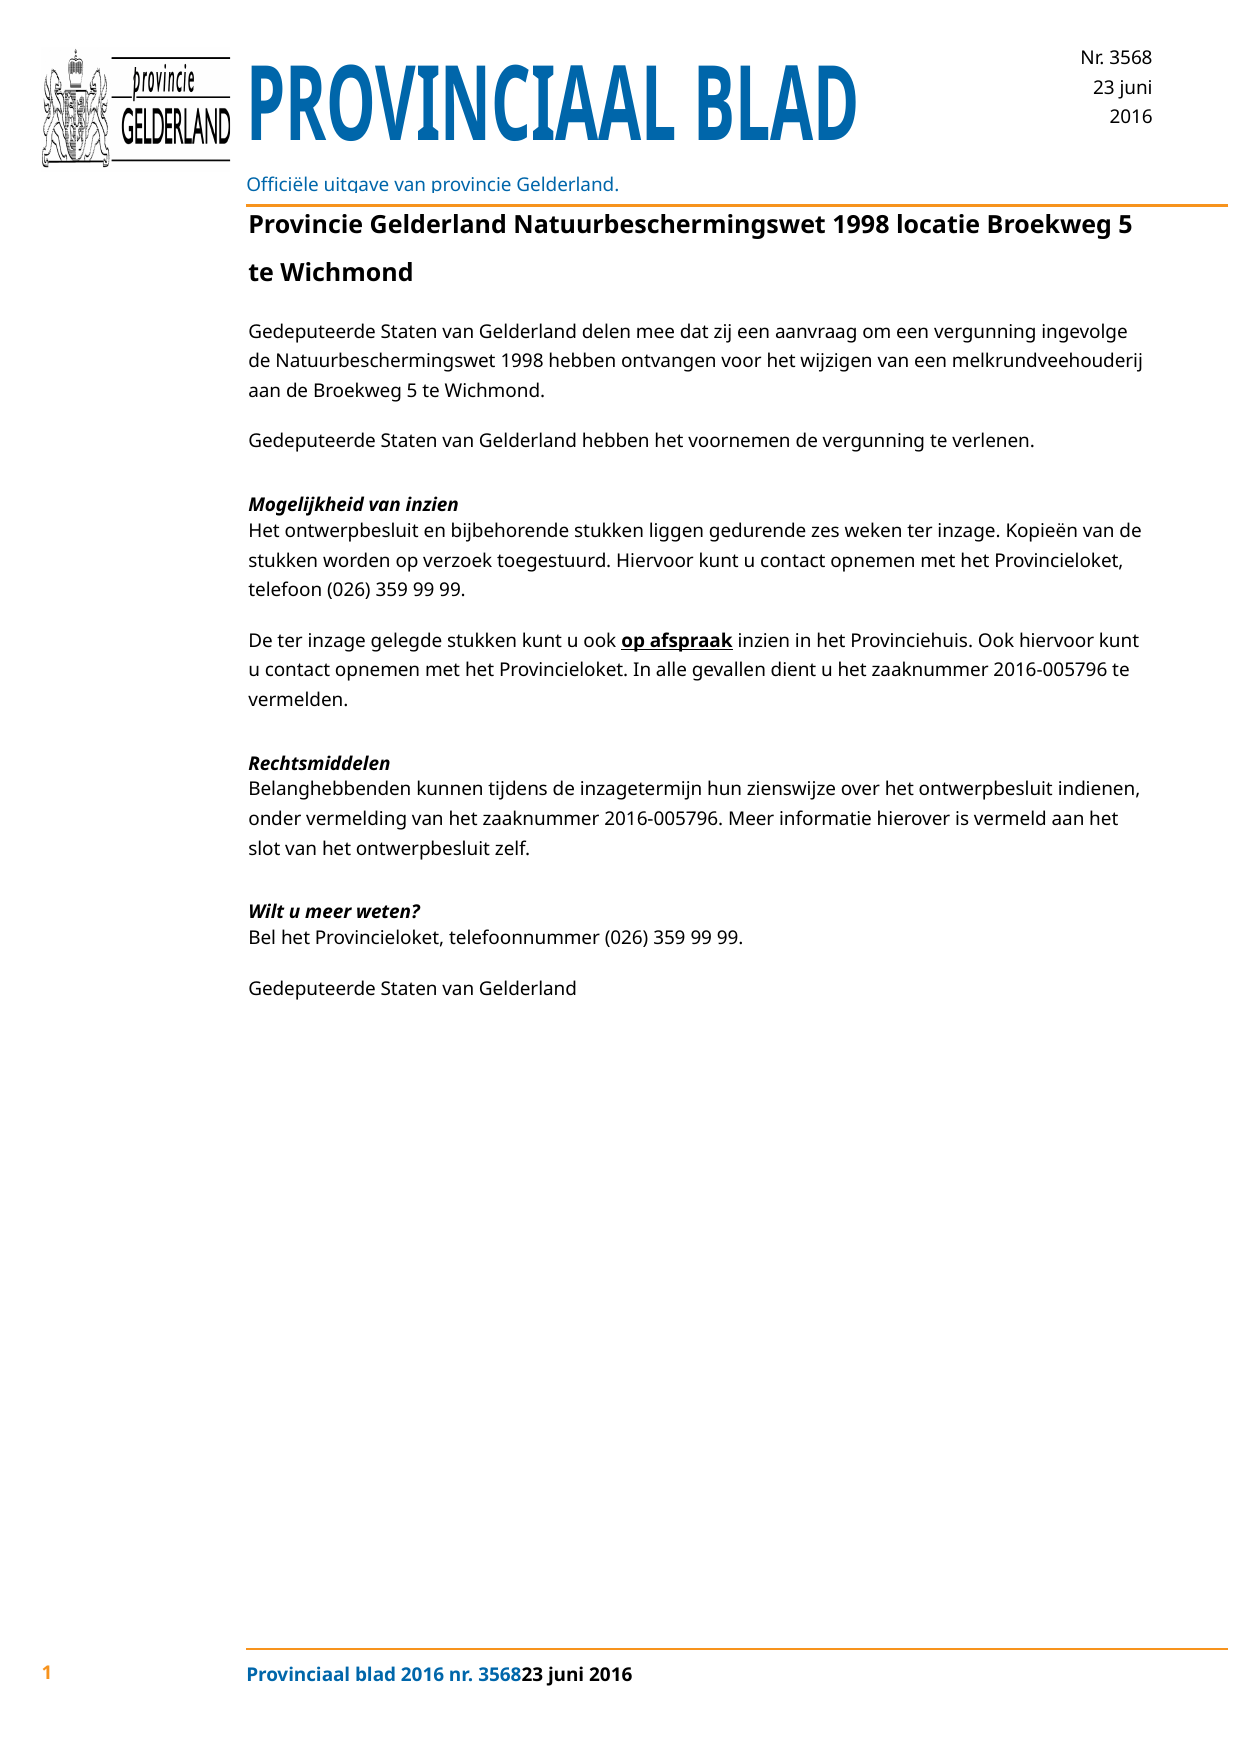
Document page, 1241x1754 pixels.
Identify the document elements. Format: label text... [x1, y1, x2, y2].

text Gedeputeerde Staten van Gelderland [248, 975, 1152, 1001]
text Bel het Provincieloket, telefoonnummer (026) 359 99 99. [248, 924, 1152, 950]
text Belanghebbenden kunnen tijdens de inzagetermijn hun zienswijze over het ontwerpbesluit indienen, onder vermelding van het zaaknummer 2016-005796. Meer informatie hierover is vermeld aan het slot van het ontwerpbesluit zelf. [248, 776, 1152, 861]
text Het ontwerpbesluit en bijbehorende stukken liggen gedurende zes weken ter inzage. Kopieën van de stukken worden op verzoek toegestuurd. Hiervoor kunt u contact opnemen met het Provincieloket, telefoon (026) 359 99 99. [248, 517, 1152, 602]
text Wilt u meer weten? [248, 899, 1152, 924]
text De ter inzage gelegde stukken kunt u ook op afspraak inzien in het Provinciehuis. Ook hiervoor kunt u contact opnemen met het Provincieloket. In alle gevallen dient u het zaaknummer 2016-005796 te vermelden. [248, 627, 1152, 712]
text Gedeputeerde Staten van Gelderland hebben het voornemen de vergunning te verlenen. [248, 427, 1152, 453]
text Provincie Gelderland Natuurbeschermingswet 1998 locatie Broekweg 5 te Wichmond [248, 207, 1152, 288]
text Gedeputeerde Staten van Gelderland delen mee dat zij een aanvraag om een vergunning ingevolge de Natuurbeschermingswet 1998 hebben ontvangen voor het wijzigen van een melkrundveehouderij aan de Broekweg 5 te Wichmond. [248, 318, 1152, 403]
text Mogelijkheid van inzien [248, 491, 1152, 517]
text Rechtsmiddelen [248, 750, 1152, 776]
picture [41, 47, 231, 172]
